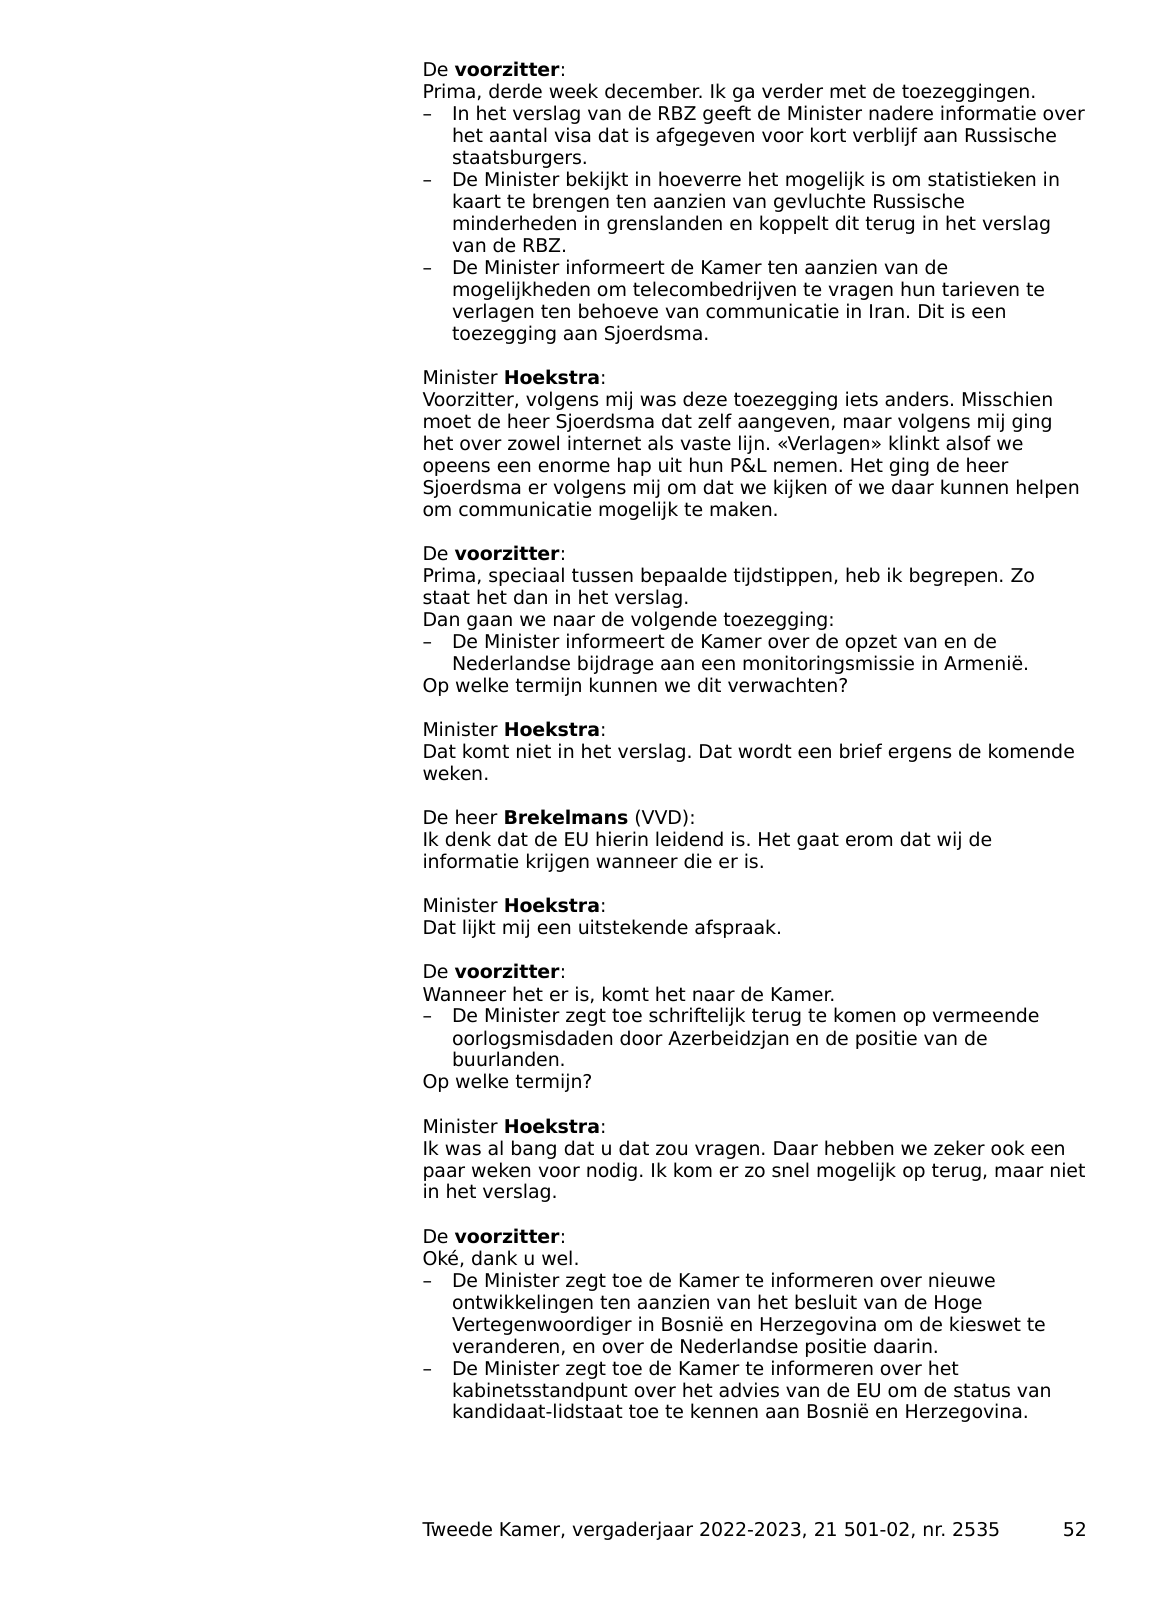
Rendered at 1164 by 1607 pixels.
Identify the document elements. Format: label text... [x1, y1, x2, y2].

text Wanneer het er is, komt het naar de Kamer. [422, 983, 1087, 1005]
text Ik denk dat de EU hierin leidend is. Het gaat erom dat wij de informatie krijgen wanneer die er is. [422, 829, 1087, 873]
text De voorzitter: [422, 543, 1087, 565]
text Op welke termijn? [422, 1071, 1087, 1093]
text De heer Brekelmans (VVD): [422, 807, 1087, 829]
text De voorzitter: [422, 1226, 1087, 1248]
text Minister Hoekstra: [422, 895, 1087, 917]
text – De Minister informeert de Kamer ten aanzien van de mogelijkheden om telecombedrijven te vragen hun tarieven te verlagen ten behoeve van communicatie in Iran. Dit is een toezegging aan Sjoerdsma. [422, 257, 1087, 345]
text Op welke termijn kunnen we dit verwachten? [422, 675, 1087, 697]
text De voorzitter: [422, 59, 1087, 81]
text – In het verslag van de RBZ geeft de Minister nadere informatie over het aantal visa dat is afgegeven voor kort verblijf aan Russische staatsburgers. [422, 103, 1087, 169]
text Dat komt niet in het verslag. Dat wordt een brief ergens de komende weken. [422, 741, 1087, 785]
text Minister Hoekstra: [422, 1116, 1087, 1137]
text – De Minister zegt toe schriftelijk terug te komen op vermeende oorlogsmisdaden door Azerbeidzjan en de positie van de buurlanden. [422, 1005, 1087, 1071]
text – De Minister bekijkt in hoeverre het mogelijk is om statistieken in kaart te brengen ten aanzien van gevluchte Russische minderheden in grenslanden en koppelt dit terug in het verslag van de RBZ. [422, 169, 1087, 257]
text Dat lijkt mij een uitstekende afspraak. [422, 917, 1087, 939]
text – De Minister zegt toe de Kamer te informeren over het kabinetsstandpunt over het advies van de EU om de status van kandidaat-lidstaat toe te kennen aan Bosnië en Herzegovina. [422, 1357, 1087, 1423]
text – De Minister informeert de Kamer over de opzet van en de Nederlandse bijdrage aan een monitoringsmissie in Armenië. [422, 631, 1087, 675]
text Voorzitter, volgens mij was deze toezegging iets anders. Misschien moet de heer Sjoerdsma dat zelf aangeven, maar volgens mij ging het over zowel internet als vaste lijn. «Verlagen» klinkt alsof we opeens een enorme hap uit hun P&L nemen. Het ging de heer Sjoerdsma er volgens mij om dat we kijken of we daar kunnen helpen om communicatie mogelijk te maken. [422, 389, 1087, 521]
text Oké, dank u wel. [422, 1248, 1087, 1269]
text Dan gaan we naar de volgende toezegging: [422, 609, 1087, 631]
text Ik was al bang dat u dat zou vragen. Daar hebben we zeker ook een paar weken voor nodig. Ik kom er zo snel mogelijk op terug, maar niet in het verslag. [422, 1137, 1087, 1203]
text Minister Hoekstra: [422, 367, 1087, 389]
text – De Minister zegt toe de Kamer te informeren over nieuwe ontwikkelingen ten aanzien van het besluit van de Hoge Vertegenwoordiger in Bosnië en Herzegovina om de kieswet te veranderen, en over de Nederlandse positie daarin. [422, 1269, 1087, 1357]
text Prima, speciaal tussen bepaalde tijdstippen, heb ik begrepen. Zo staat het dan in het verslag. [422, 565, 1087, 609]
text Prima, derde week december. Ik ga verder met de toezeggingen. [422, 81, 1087, 103]
text Minister Hoekstra: [422, 719, 1087, 741]
text De voorzitter: [422, 961, 1087, 983]
